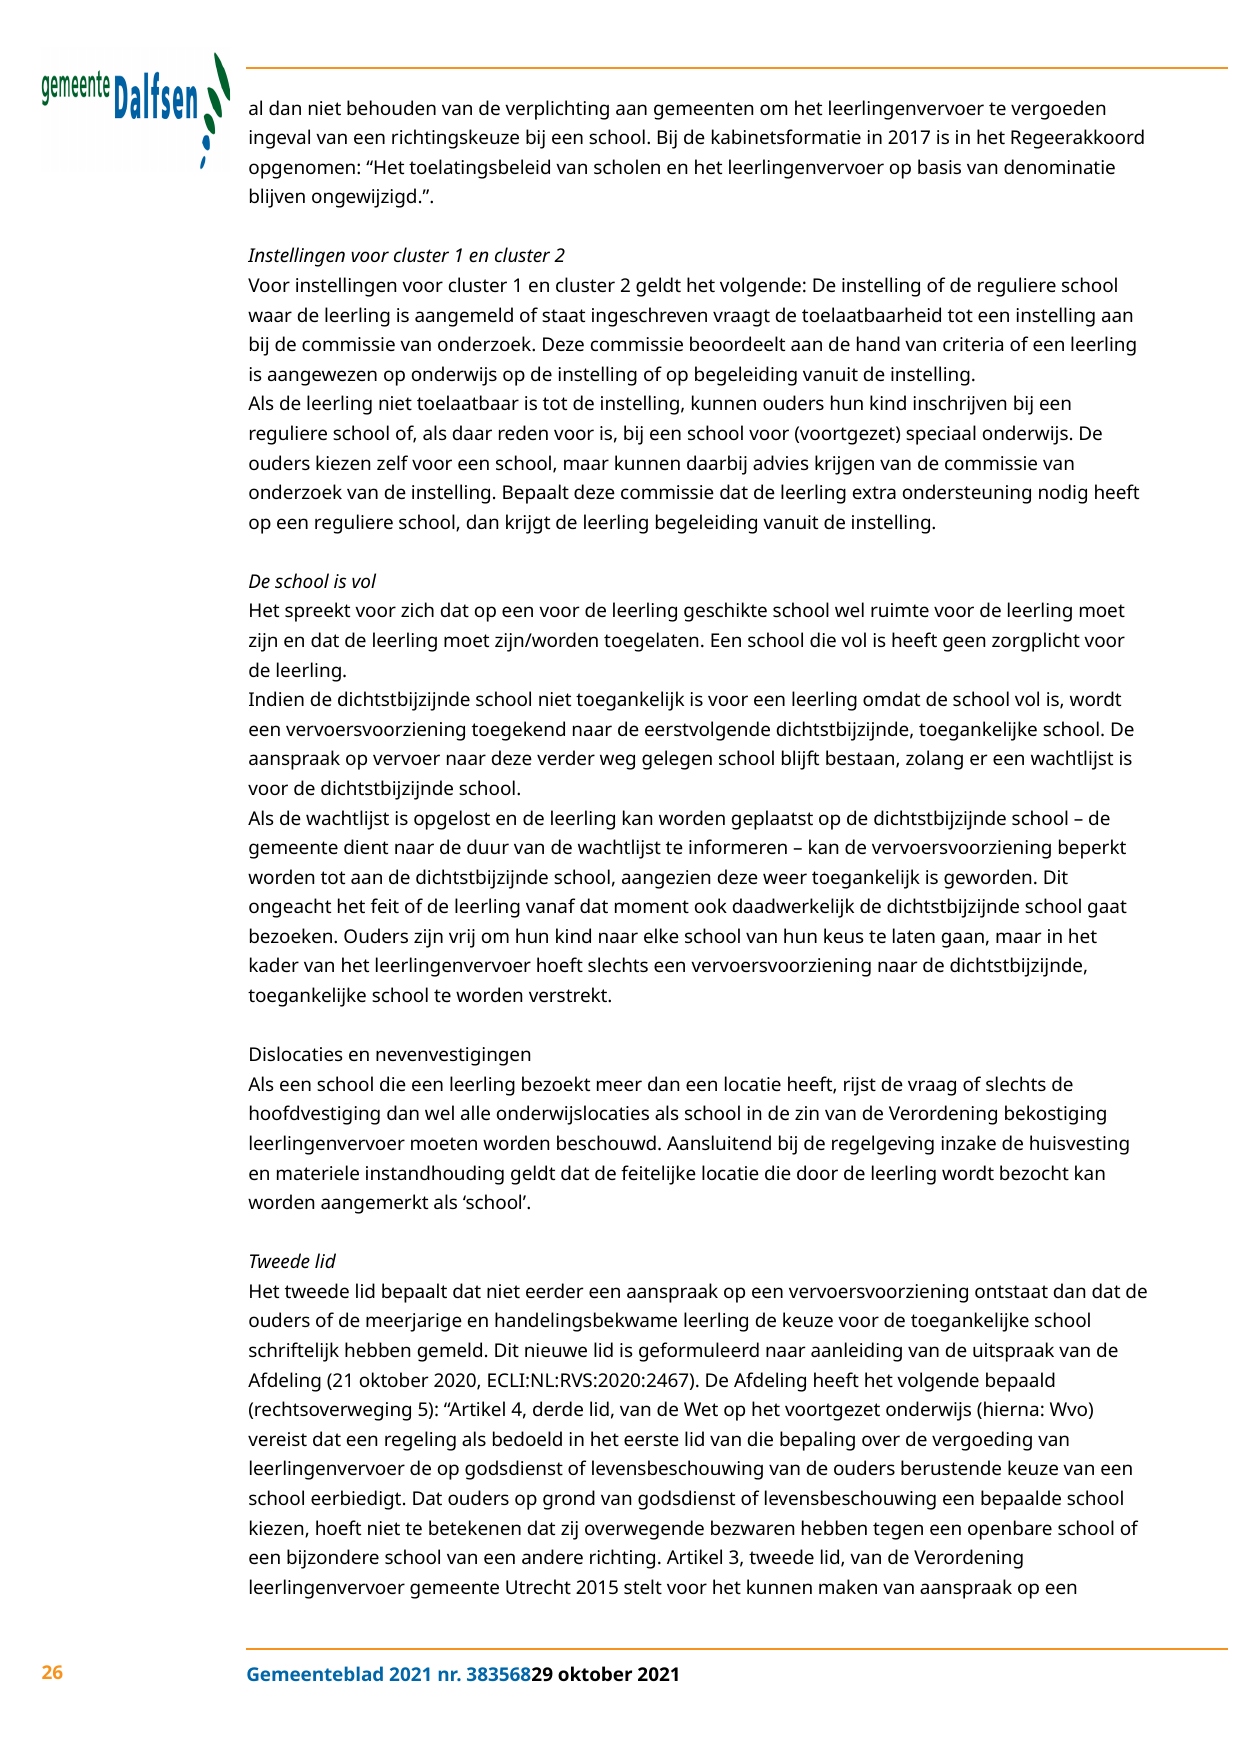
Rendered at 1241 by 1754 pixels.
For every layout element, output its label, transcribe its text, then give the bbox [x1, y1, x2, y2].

text Dislocaties en nevenvestigingen [248, 1041, 1152, 1067]
text Tweede lid [248, 1248, 1152, 1274]
text De school is vol [248, 568, 1152, 594]
text al dan niet behouden van de verplichting aan gemeenten om het leerlingenvervoer te vergoeden ingeval van een richtingskeuze bij een school. Bij de kabinetsformatie in 2017 is in het Regeerakkoord opgenomen: “Het toelatingsbeleid van scholen en het leerlingenvervoer op basis van denominatie blijven ongewijzigd.”. [248, 95, 1152, 209]
text Als de wachtlijst is opgelost en de leerling kan worden geplaatst op de dichtstbijzijnde school – de gemeente dient naar de duur van de wachtlijst te informeren – kan de vervoersvoorziening beperkt worden tot aan de dichtstbijzijnde school, aangezien deze weer toegankelijk is geworden. Dit ongeacht het feit of de leerling vanaf dat moment ook daadwerkelijk de dichtstbijzijnde school gaat bezoeken. Ouders zijn vrij om hun kind naar elke school van hun keus te laten gaan, maar in het kader van het leerlingenvervoer hoeft slechts een vervoersvoorziening naar de dichtstbijzijnde, toegankelijke school te worden verstrekt. [248, 805, 1152, 1008]
text Het spreekt voor zich dat op een voor de leerling geschikte school wel ruimte voor de leerling moet zijn en dat de leerling moet zijn/worden toegelaten. Een school die vol is heeft geen zorgplicht voor de leerling. [248, 598, 1152, 683]
picture [41, 47, 231, 172]
text Als een school die een leerling bezoekt meer dan een locatie heeft, rijst de vraag of slechts de hoofdvestiging dan wel alle onderwijslocaties als school in de zin van de Verordening bekostiging leerlingenvervoer moeten worden beschouwd. Aansluitend bij de regelgeving inzake de huisvesting en materiele instandhouding geldt dat de feitelijke locatie die door de leerling wordt bezocht kan worden aangemerkt als ‘school’. [248, 1071, 1152, 1215]
text Als de leerling niet toelaatbaar is tot de instelling, kunnen ouders hun kind inschrijven bij een reguliere school of, als daar reden voor is, bij een school voor (voortgezet) speciaal onderwijs. De ouders kiezen zelf voor een school, maar kunnen daarbij advies krijgen van de commissie van onderzoek van de instelling. Bepaalt deze commissie dat de leerling extra ondersteuning nodig heeft op een reguliere school, dan krijgt de leerling begeleiding vanuit de instelling. [248, 391, 1152, 535]
text Indien de dichtstbijzijnde school niet toegankelijk is voor een leerling omdat de school vol is, wordt een vervoersvoorziening toegekend naar de eerstvolgende dichtstbijzijnde, toegankelijke school. De aanspraak op vervoer naar deze verder weg gelegen school blijft bestaan, zolang er een wachtlijst is voor de dichtstbijzijnde school. [248, 686, 1152, 801]
text Instellingen voor cluster 1 en cluster 2 [248, 243, 1152, 268]
text Voor instellingen voor cluster 1 en cluster 2 geldt het volgende: De instelling of de reguliere school waar de leerling is aangemeld of staat ingeschreven vraagt de toelaatbaarheid tot een instelling aan bij de commissie van onderzoek. Deze commissie beoordeelt aan de hand van criteria of een leerling is aangewezen op onderwijs op de instelling of op begeleiding vanuit de instelling. [248, 272, 1152, 387]
text Het tweede lid bepaalt dat niet eerder een aanspraak op een vervoersvoorziening ontstaat dan dat de ouders of de meerjarige en handelingsbekwame leerling de keuze voor de toegankelijke school schriftelijk hebben gemeld. Dit nieuwe lid is geformuleerd naar aanleiding van de uitspraak van de Afdeling (21 oktober 2020, ECLI:NL:RVS:2020:2467). De Afdeling heeft het volgende bepaald (rechtsoverweging 5): “Artikel 4, derde lid, van de Wet op het voortgezet onderwijs (hierna: Wvo) vereist dat een regeling als bedoeld in het eerste lid van die bepaling over de vergoeding van leerlingenvervoer de op godsdienst of levensbeschouwing van de ouders berustende keuze van een school eerbiedigt. Dat ouders op grond van godsdienst of levensbeschouwing een bepaalde school kiezen, hoeft niet te betekenen dat zij overwegende bezwaren hebben tegen een openbare school of een bijzondere school van een andere richting. Artikel 3, tweede lid, van de Verordening leerlingenvervoer gemeente Utrecht 2015 stelt voor het kunnen maken van aanspraak op een [248, 1278, 1152, 1600]
